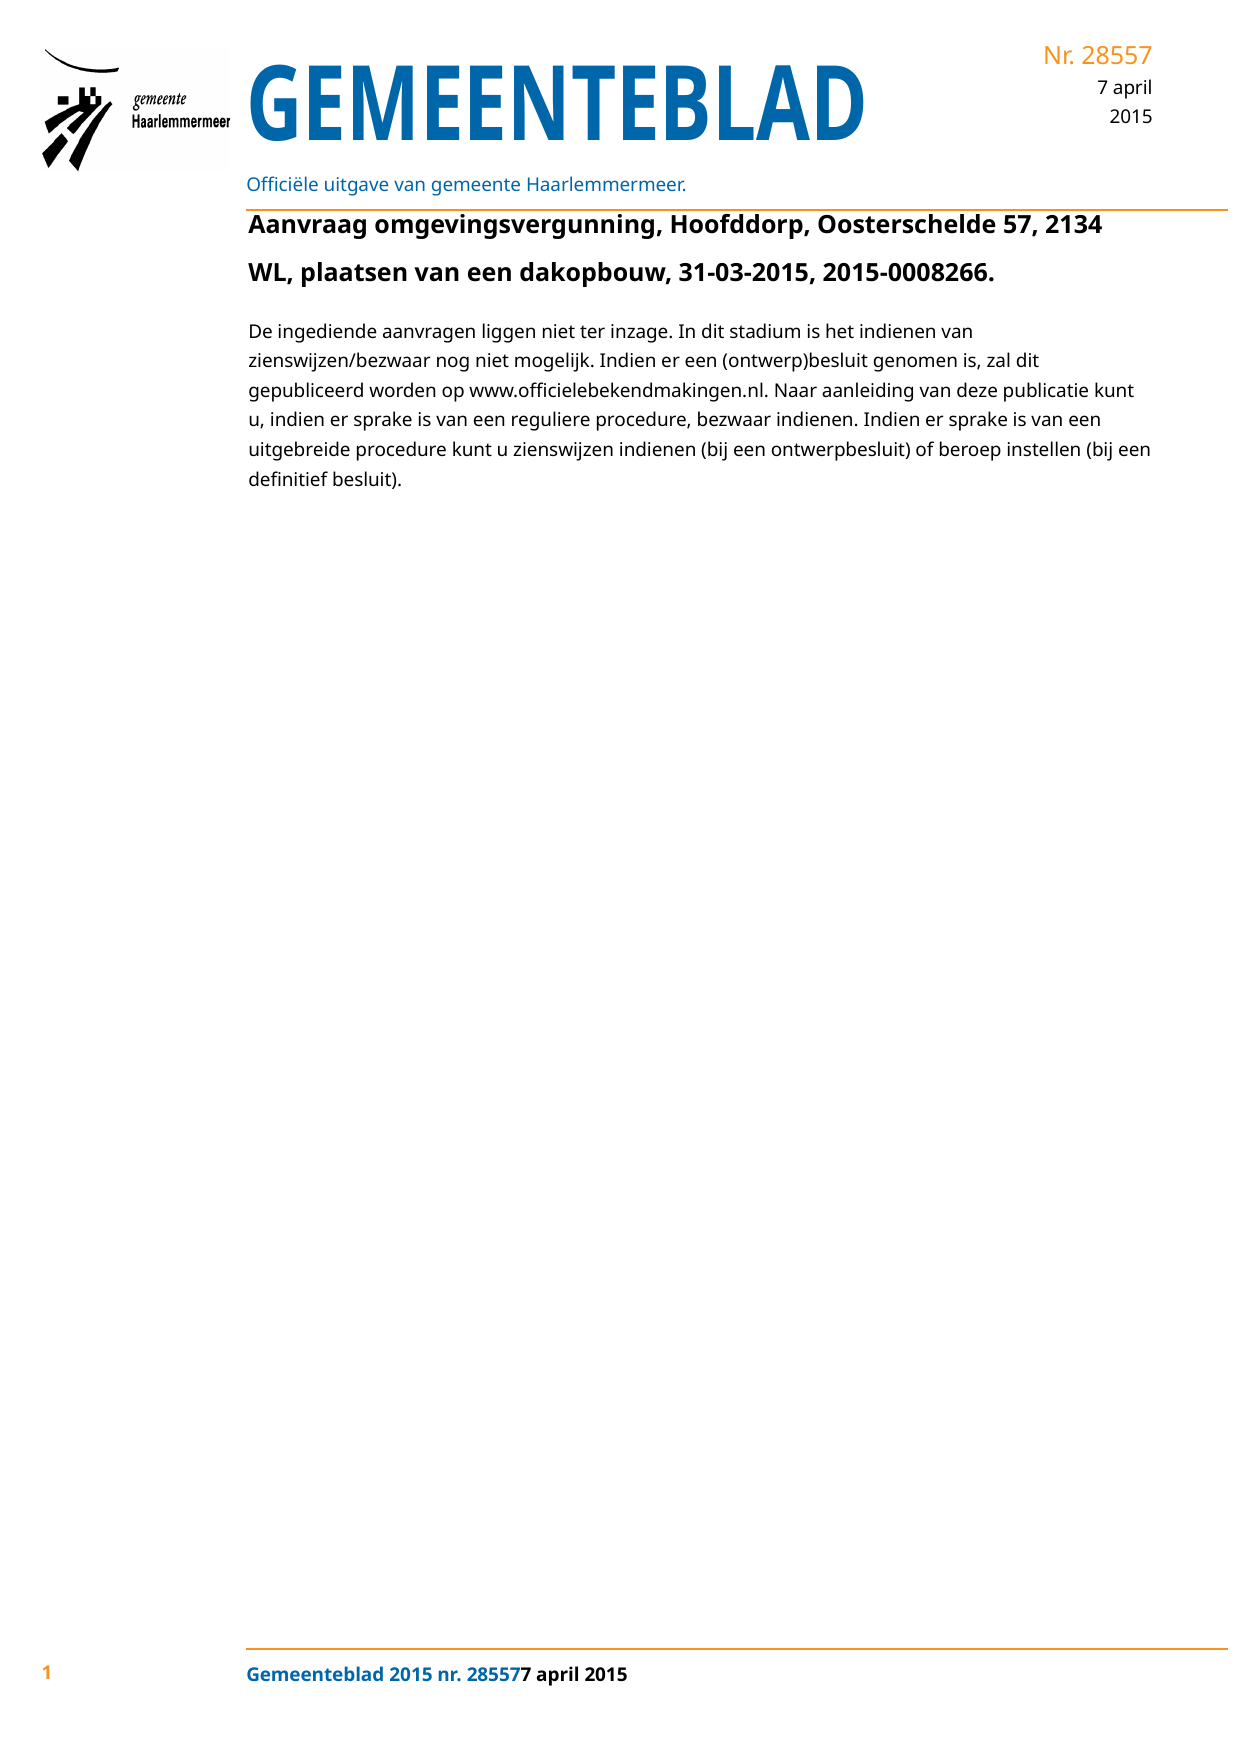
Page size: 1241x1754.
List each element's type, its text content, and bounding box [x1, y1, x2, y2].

text Aanvraag omgevingsvergunning, Hoofddorp, Oosterschelde 57, 2134 WL, plaatsen van een dakopbouw, 31-03-2015, 2015-0008266. [248, 211, 1152, 288]
text De ingediende aanvragen liggen niet ter inzage. In dit stadium is het indienen van zienswijzen/bezwaar nog niet mogelijk. Indien er een (ontwerp)besluit genomen is, zal dit gepubliceerd worden op www.officielebekendmakingen.nl. Naar aanleiding van deze publicatie kunt u, indien er sprake is van een reguliere procedure, bezwaar indienen. Indien er sprake is van een uitgebreide procedure kunt u zienswijzen indienen (bij een ontwerpbesluit) of beroep instellen (bij een definitief besluit). [248, 318, 1152, 492]
picture [41, 47, 231, 172]
